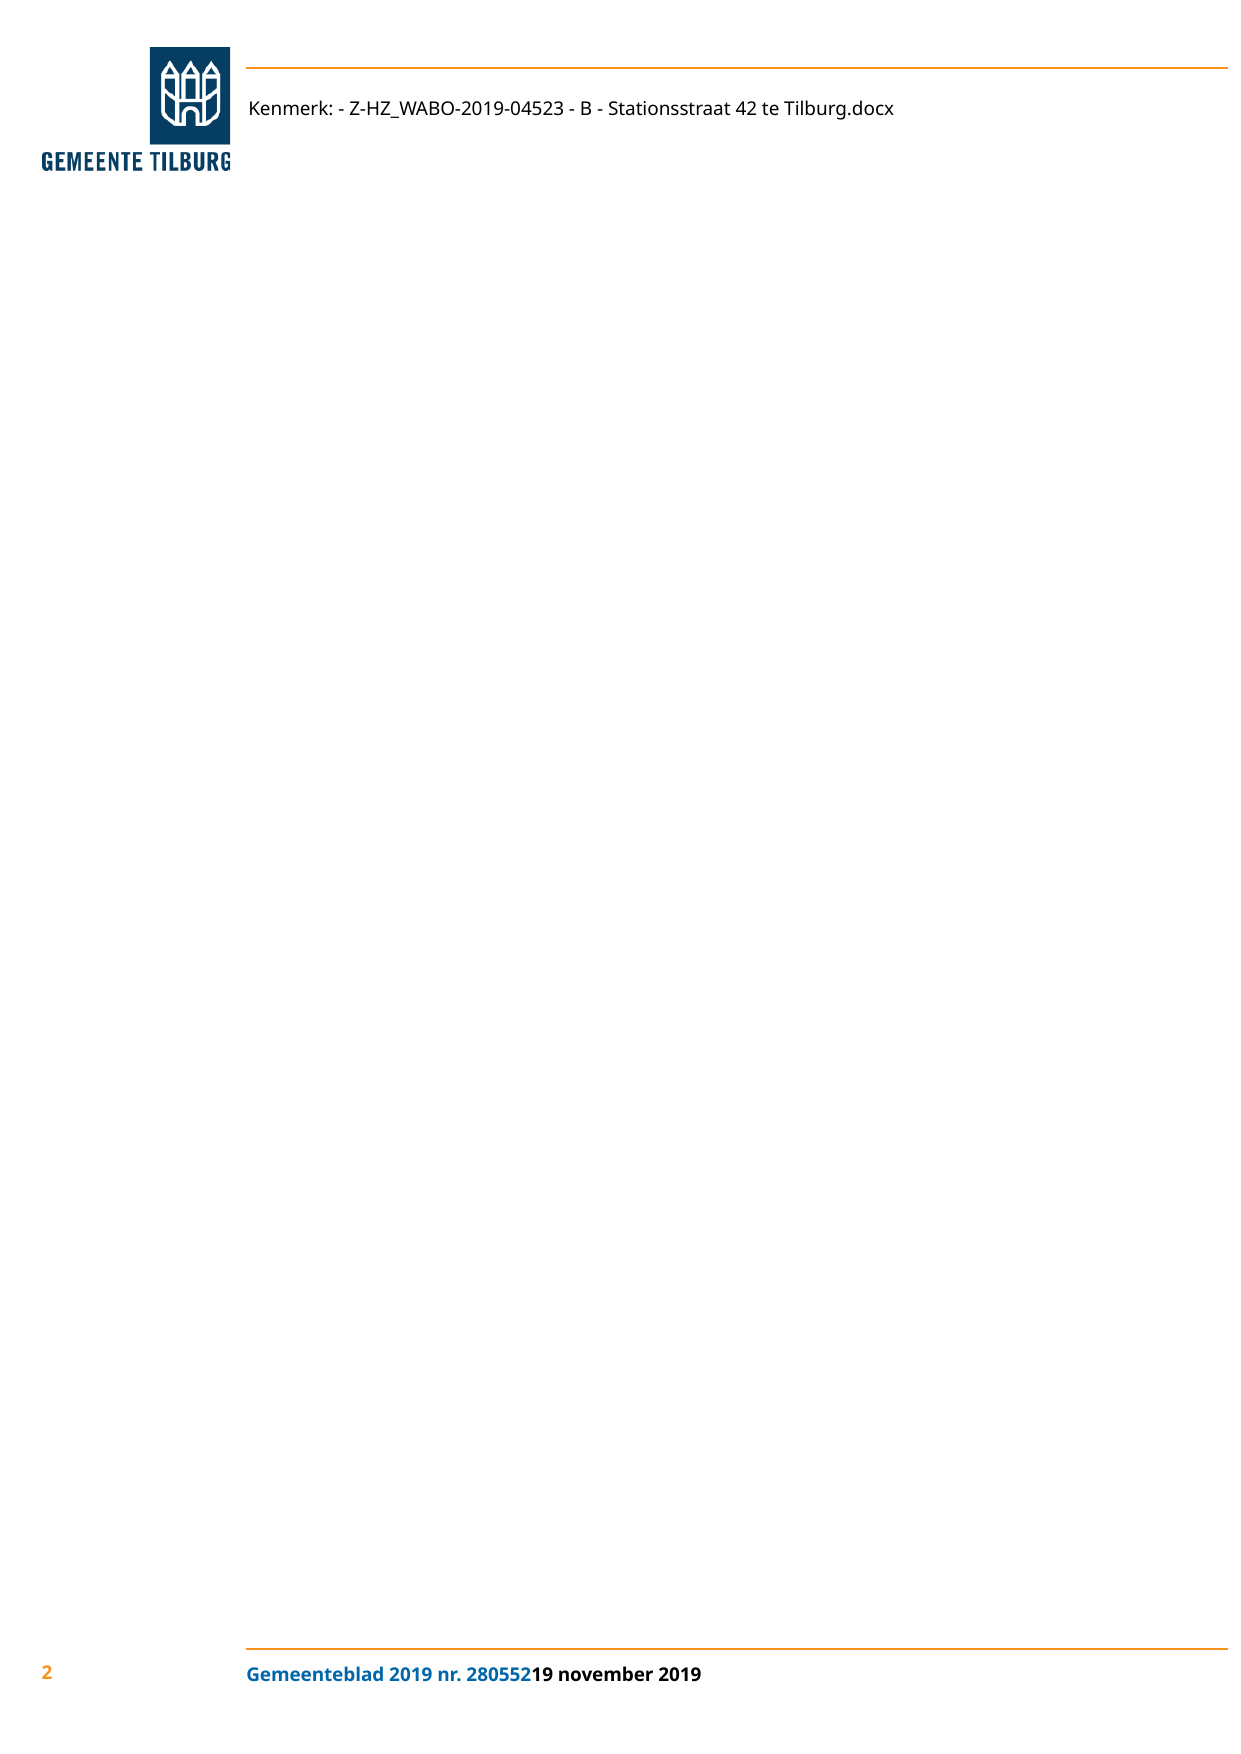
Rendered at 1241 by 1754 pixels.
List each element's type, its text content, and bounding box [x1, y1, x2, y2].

text Kenmerk: - Z-HZ_WABO-2019-04523 - B - Stationsstraat 42 te Tilburg.docx [248, 95, 1152, 121]
picture [41, 47, 231, 172]
